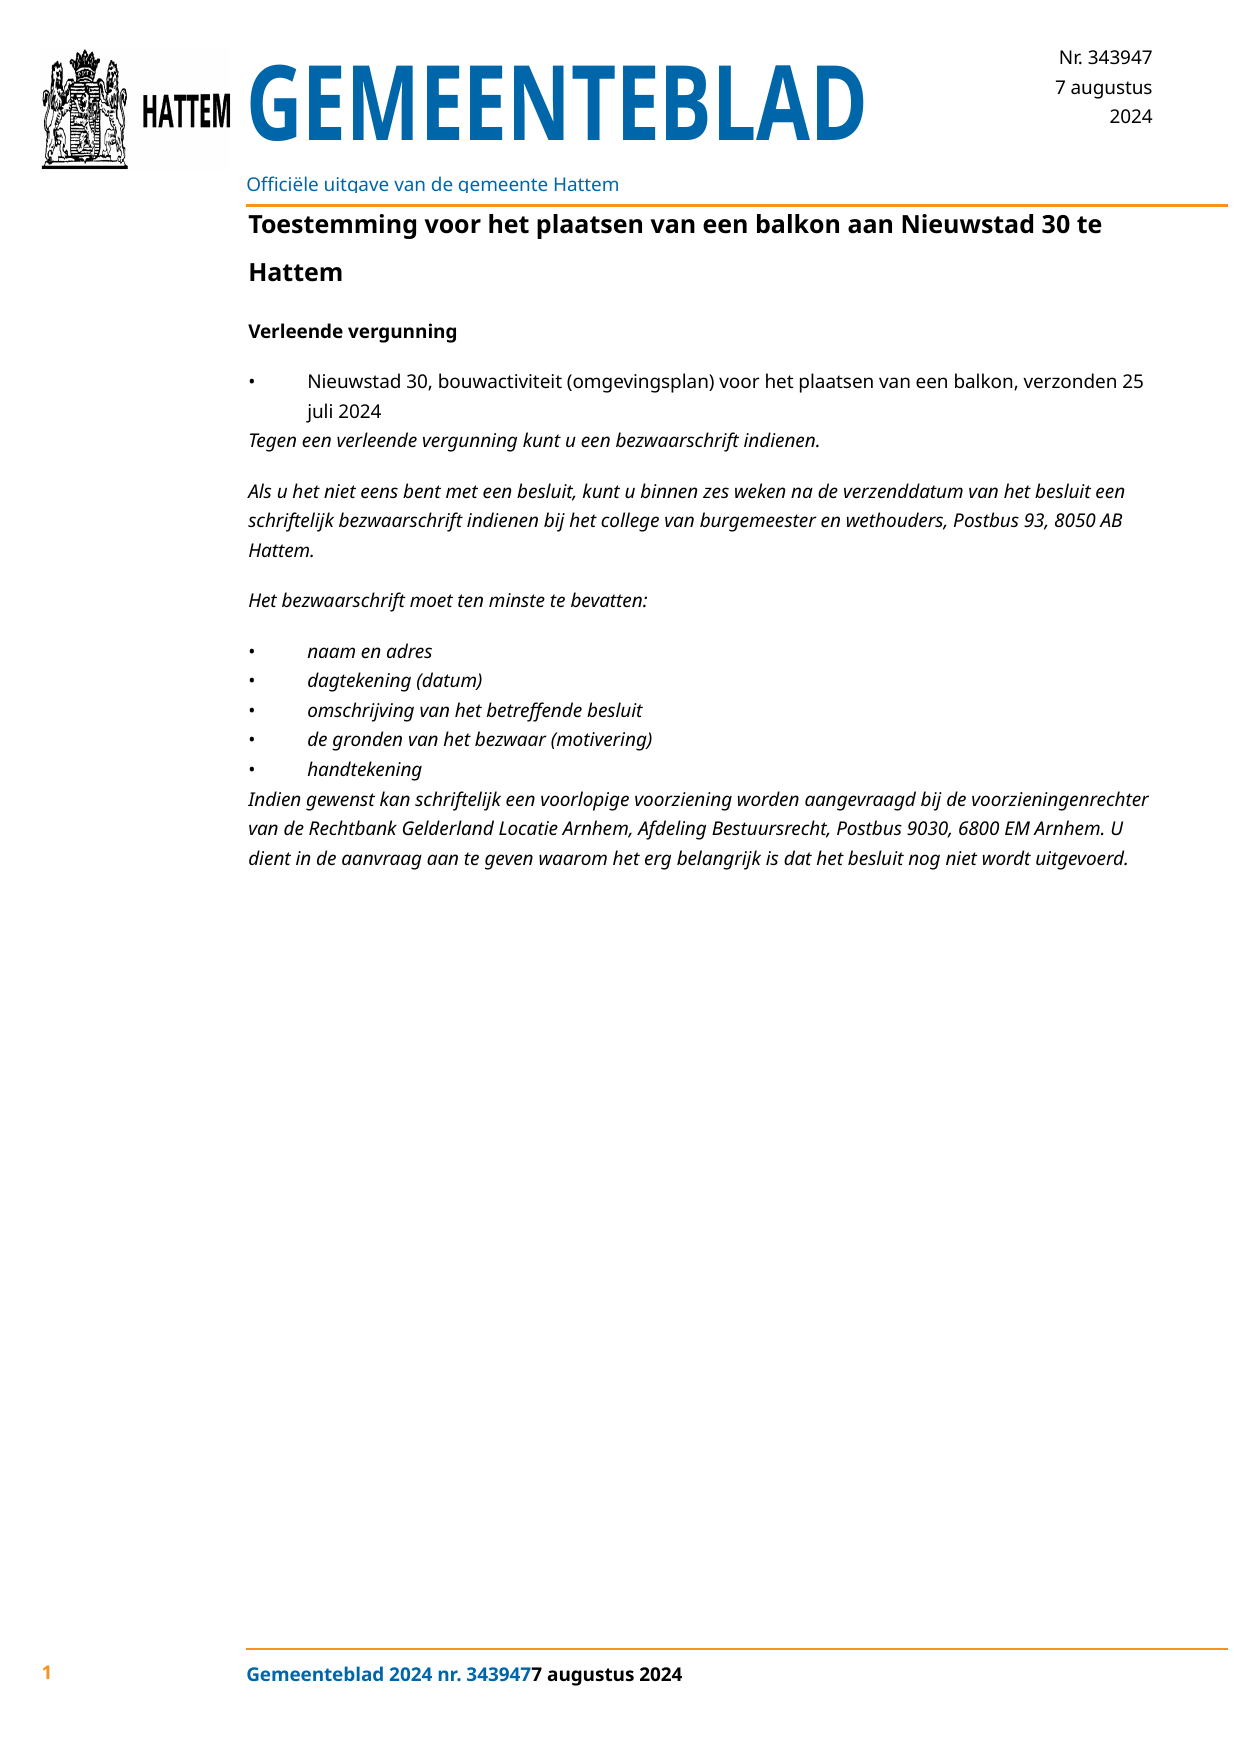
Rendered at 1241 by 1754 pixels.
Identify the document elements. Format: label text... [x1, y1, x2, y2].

text Indien gewenst kan schriftelijk een voorlopige voorziening worden aangevraagd bij de voorzieningenrechter van de Rechtbank Gelderland Locatie Arnhem, Afdeling Bestuursrecht, Postbus 9030, 6800 EM Arnhem. U dient in de aanvraag aan te geven waarom het erg belangrijk is dat het besluit nog niet wordt uitgevoerd. [248, 786, 1152, 871]
text Tegen een verleende vergunning kunt u een bezwaarschrift indienen. [248, 427, 1152, 453]
text Als u het niet eens bent met een besluit, kunt u binnen zes weken na de verzenddatum van het besluit een schriftelijk bezwaarschrift indienen bij het college van burgemeester en wethouders, Postbus 93, 8050 AB Hattem. [248, 478, 1152, 563]
list omschrijving van het betreffende besluit [248, 697, 1152, 723]
list de gronden van het bezwaar (motivering) [248, 727, 1152, 752]
text Het bezwaarschrift moet ten minste te bevatten: [248, 587, 1152, 613]
picture [41, 47, 231, 172]
list Nieuwstad 30, bouwactiviteit (omgevingsplan) voor het plaatsen van een balkon, verzonden 25 juli 2024 [248, 368, 1152, 424]
text Toestemming voor het plaatsen van een balkon aan Nieuwstad 30 te Hattem [248, 207, 1152, 288]
list handtekening [248, 756, 1152, 782]
text Verleende vergunning [248, 318, 1152, 344]
list dagtekening (datum) [248, 667, 1152, 693]
list naam en adres [248, 638, 1152, 664]
